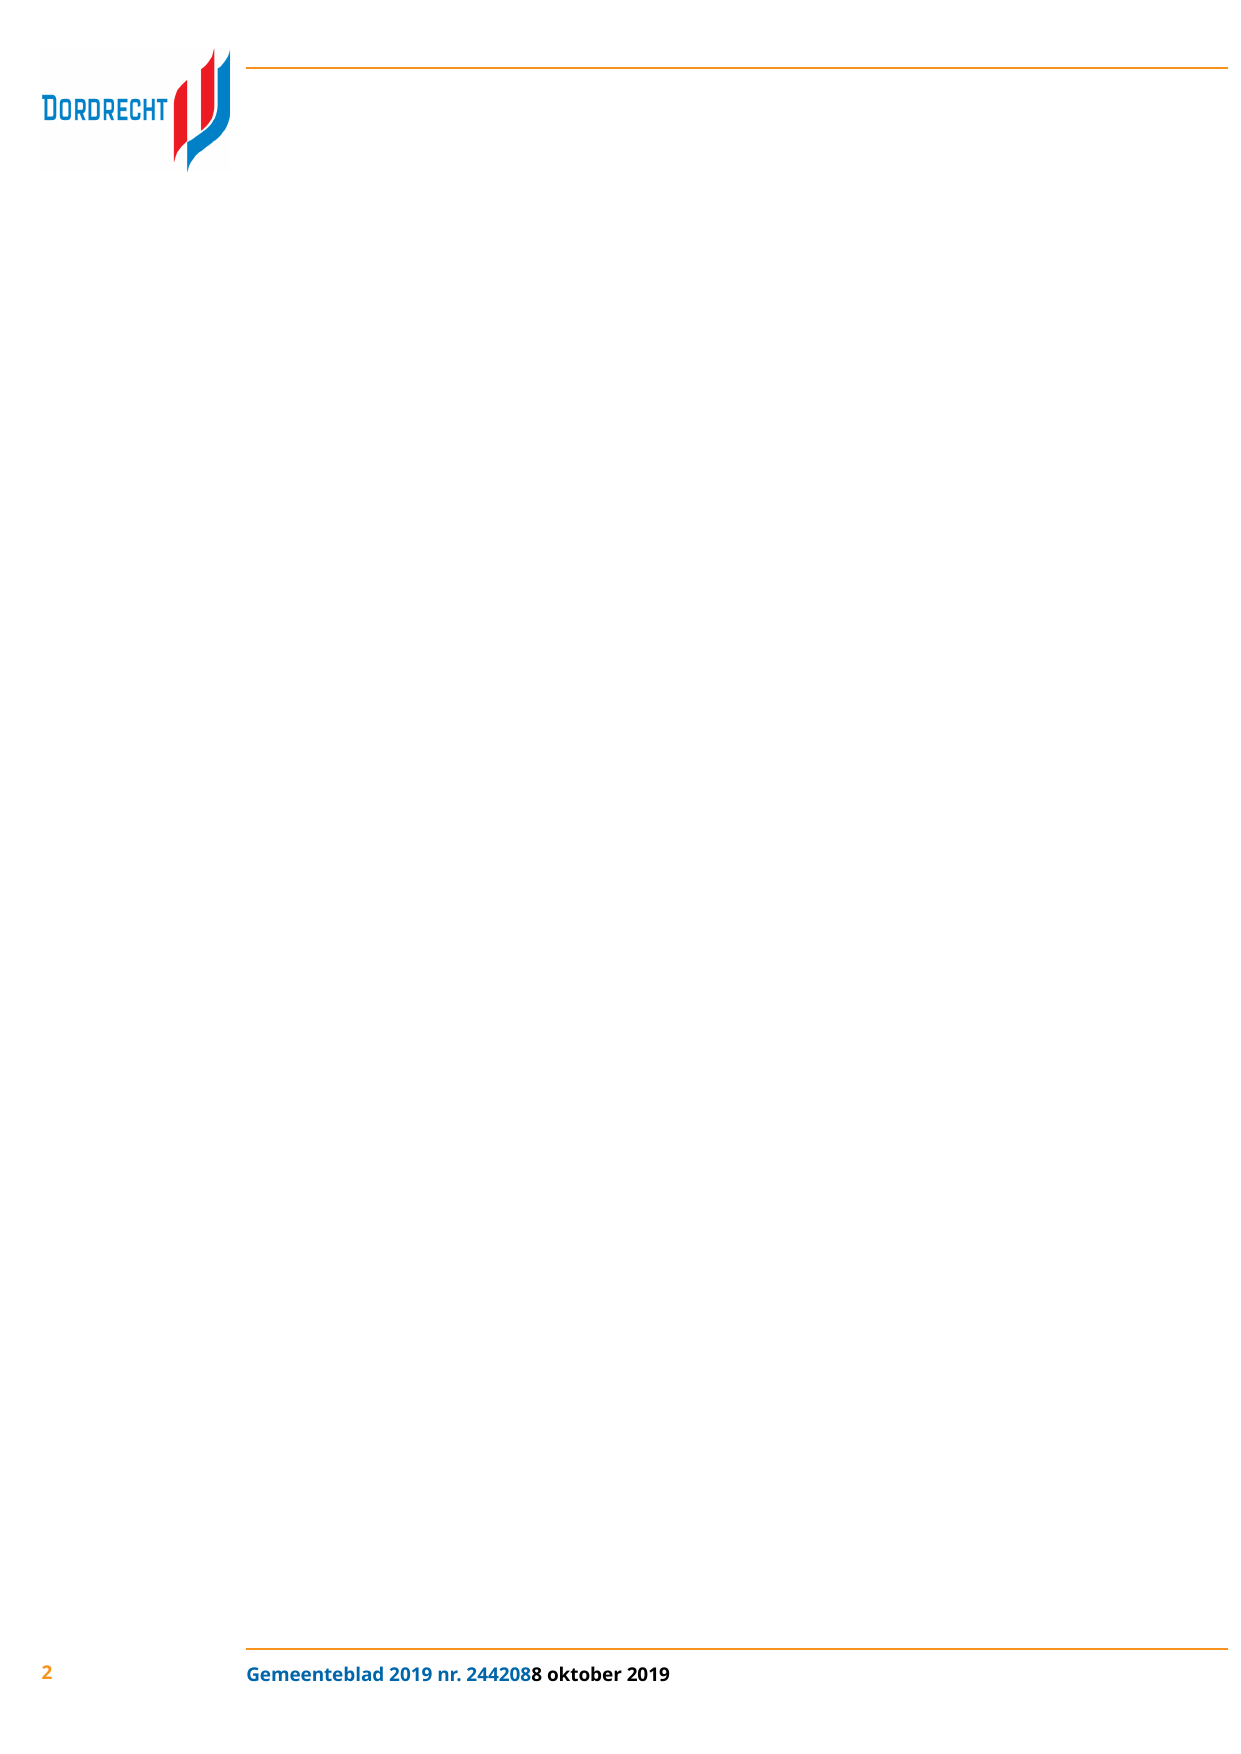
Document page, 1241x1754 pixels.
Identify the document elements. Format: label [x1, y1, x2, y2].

picture [41, 47, 231, 172]
